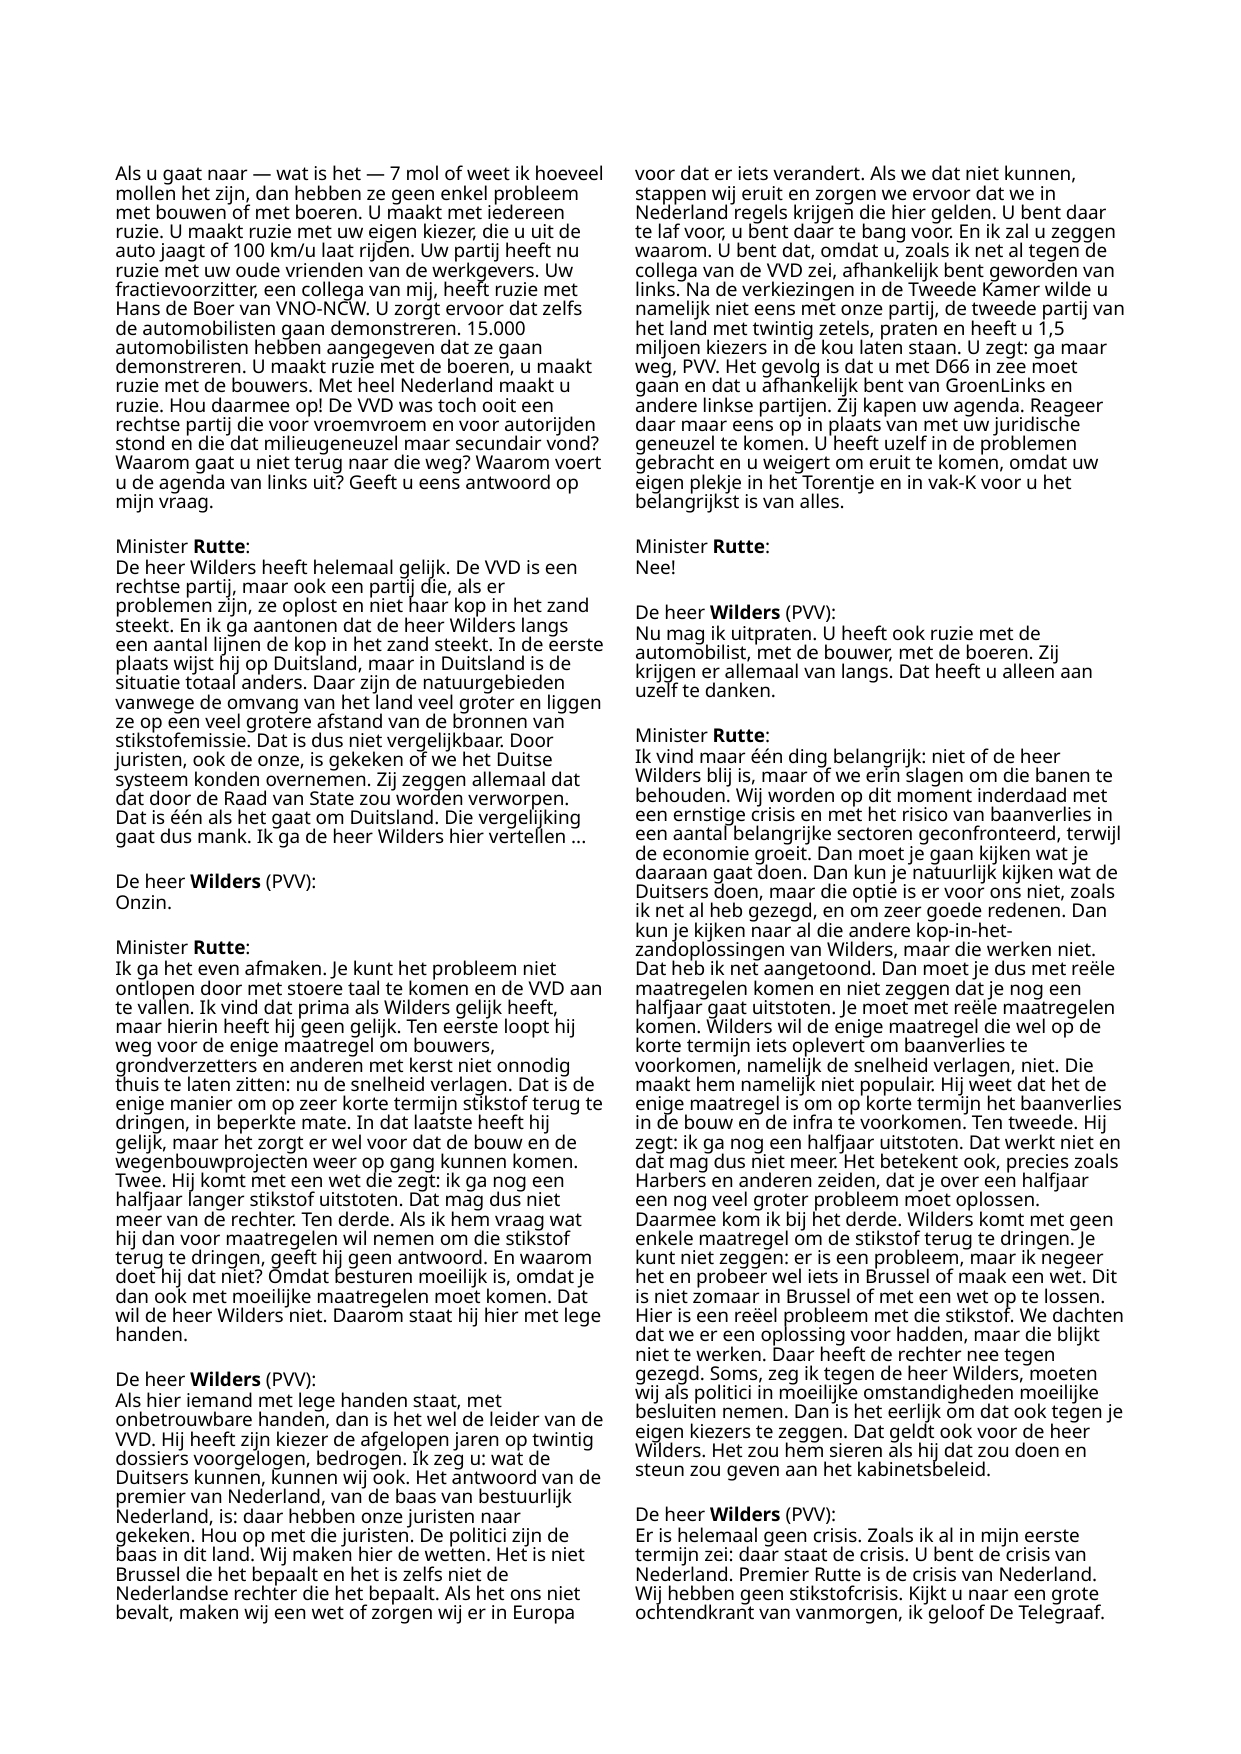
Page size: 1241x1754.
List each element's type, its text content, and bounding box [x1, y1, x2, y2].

text Minister Rutte: [635, 722, 1125, 748]
text Nee! [635, 559, 1125, 578]
text De heer Wilders (PVV): [115, 869, 605, 894]
text Nu mag ik uitpraten. U heeft ook ruzie met de automobilist, met de bouwer, met de boeren. Zij krijgen er allemaal van langs. Dat heeft u alleen aan uzelf te danken. [635, 624, 1125, 702]
text Ik vind maar één ding belangrijk: niet of de heer Wilders blij is, maar of we erin slagen om die banen te behouden. Wij worden op dit moment inderdaad met een ernstige crisis en met het risico van baanverlies in een aantal belangrijke sectoren geconfronteerd, terwijl de economie groeit. Dan moet je gaan kijken wat je daaraan gaat doen. Dan kun je natuurlijk kijken wat de Duitsers doen, maar die optie is er voor ons niet, zoals ik net al heb gezegd, en om zeer goede redenen. Dan kun je kijken naar al die andere kop-in-het-zandoplossingen van Wilders, maar die werken niet. Dat heb ik net aangetoond. Dan moet je dus met reële maatregelen komen en niet zeggen dat je nog een halfjaar gaat uitstoten. Je moet met reële maatregelen komen. Wilders wil de enige maatregel die wel op de korte termijn iets oplevert om baanverlies te voorkomen, namelijk de snelheid verlagen, niet. Die maakt hem namelijk niet populair. Hij weet dat het de enige maatregel is om op korte termijn het baanverlies in de bouw en de infra te voorkomen. Ten tweede. Hij zegt: ik ga nog een halfjaar uitstoten. Dat werkt niet en dat mag dus niet meer. Het betekent ook, precies zoals Harbers en anderen zeiden, dat je over een halfjaar een nog veel groter probleem moet oplossen. Daarmee kom ik bij het derde. Wilders komt met geen enkele maatregel om de stikstof terug te dringen. Je kunt niet zeggen: er is een probleem, maar ik negeer het en probeer wel iets in Brussel of maak een wet. Dit is niet zomaar in Brussel of met een wet op te lossen. Hier is een reëel probleem met die stikstof. We dachten dat we er een oplossing voor hadden, maar die blijkt niet te werken. Daar heeft de rechter nee tegen gezegd. Soms, zeg ik tegen de heer Wilders, moeten wij als politici in moeilijke omstandigheden moeilijke besluiten nemen. Dan is het eerlijk om dat ook tegen je eigen kiezers te zeggen. Dat geldt ook voor de heer Wilders. Het zou hem sieren als hij dat zou doen en steun zou geven aan het kabinetsbeleid. [635, 748, 1125, 1481]
text Er is helemaal geen crisis. Zoals ik al in mijn eerste termijn zei: daar staat de crisis. U bent de crisis van Nederland. Premier Rutte is de crisis van Nederland. Wij hebben geen stikstofcrisis. Kijkt u naar een grote ochtendkrant van vanmorgen, ik geloof De Telegraaf. [635, 1527, 1125, 1623]
text Onzin. [115, 894, 605, 914]
text Als hier iemand met lege handen staat, met onbetrouwbare handen, dan is het wel de leider van de VVD. Hij heeft zijn kiezer de afgelopen jaren op twintig dossiers voorgelogen, bedrogen. Ik zeg u: wat de Duitsers kunnen, kunnen wij ook. Het antwoord van de premier van Nederland, van de baas van bestuurlijk Nederland, is: daar hebben onze juristen naar gekeken. Hou op met die juristen. De politici zijn de baas in dit land. Wij maken hier de wetten. Het is niet Brussel die het bepaalt en het is zelfs niet de Nederlandse rechter die het bepaalt. Als het ons niet bevalt, maken wij een wet of zorgen wij er in Europa [115, 1392, 605, 1623]
text Minister Rutte: [115, 533, 605, 559]
text voor dat er iets verandert. Als we dat niet kunnen, stappen wij eruit en zorgen we ervoor dat we in Nederland regels krijgen die hier gelden. U bent daar te laf voor, u bent daar te bang voor. En ik zal u zeggen waarom. U bent dat, omdat u, zoals ik net al tegen de collega van de VVD zei, afhankelijk bent geworden van links. Na de verkiezingen in de Tweede Kamer wilde u namelijk niet eens met onze partij, de tweede partij van het land met twintig zetels, praten en heeft u 1,5 miljoen kiezers in de kou laten staan. U zegt: ga maar weg, PVV. Het gevolg is dat u met D66 in zee moet gaan en dat u afhankelijk bent van GroenLinks en andere linkse partijen. Zij kapen uw agenda. Reageer daar maar eens op in plaats van met uw juridische geneuzel te komen. U heeft uzelf in de problemen gebracht en u weigert om eruit te komen, omdat uw eigen plekje in het Torentje en in vak-K voor u het belangrijkst is van alles. [635, 165, 1125, 512]
text De heer Wilders (PVV): [635, 1501, 1125, 1527]
text Minister Rutte: [635, 533, 1125, 559]
text Minister Rutte: [115, 934, 605, 960]
text De heer Wilders (PVV): [635, 599, 1125, 624]
text De heer Wilders heeft helemaal gelijk. De VVD is een rechtse partij, maar ook een partij die, als er problemen zijn, ze oplost en niet haar kop in het zand steekt. En ik ga aantonen dat de heer Wilders langs een aantal lijnen de kop in het zand steekt. In de eerste plaats wijst hij op Duitsland, maar in Duitsland is de situatie totaal anders. Daar zijn de natuurgebieden vanwege de omvang van het land veel groter en liggen ze op een veel grotere afstand van de bronnen van stikstofemissie. Dat is dus niet vergelijkbaar. Door juristen, ook de onze, is gekeken of we het Duitse systeem konden overnemen. Zij zeggen allemaal dat dat door de Raad van State zou worden verworpen. Dat is één als het gaat om Duitsland. Die vergelijking gaat dus mank. Ik ga de heer Wilders hier vertellen ... [115, 559, 605, 848]
text Ik ga het even afmaken. Je kunt het probleem niet ontlopen door met stoere taal te komen en de VVD aan te vallen. Ik vind dat prima als Wilders gelijk heeft, maar hierin heeft hij geen gelijk. Ten eerste loopt hij weg voor de enige maatregel om bouwers, grondverzetters en anderen met kerst niet onnodig thuis te laten zitten: nu de snelheid verlagen. Dat is de enige manier om op zeer korte termijn stikstof terug te dringen, in beperkte mate. In dat laatste heeft hij gelijk, maar het zorgt er wel voor dat de bouw en de wegenbouwprojecten weer op gang kunnen komen. Twee. Hij komt met een wet die zegt: ik ga nog een halfjaar langer stikstof uitstoten. Dat mag dus niet meer van de rechter. Ten derde. Als ik hem vraag wat hij dan voor maatregelen wil nemen om die stikstof terug te dringen, geeft hij geen antwoord. En waarom doet hij dat niet? Omdat besturen moeilijk is, omdat je dan ook met moeilijke maatregelen moet komen. Dat wil de heer Wilders niet. Daarom staat hij hier met lege handen. [115, 960, 605, 1346]
text Als u gaat naar — wat is het — 7 mol of weet ik hoeveel mollen het zijn, dan hebben ze geen enkel probleem met bouwen of met boeren. U maakt met iedereen ruzie. U maakt ruzie met uw eigen kiezer, die u uit de auto jaagt of 100 km/u laat rijden. Uw partij heeft nu ruzie met uw oude vrienden van de werkgevers. Uw fractievoorzitter, een collega van mij, heeft ruzie met Hans de Boer van VNO-NCW. U zorgt ervoor dat zelfs de automobilisten gaan demonstreren. 15.000 automobilisten hebben aangegeven dat ze gaan demonstreren. U maakt ruzie met de boeren, u maakt ruzie met de bouwers. Met heel Nederland maakt u ruzie. Hou daarmee op! De VVD was toch ooit een rechtse partij die voor vroemvroem en voor autorijden stond en die dat milieugeneuzel maar secundair vond? Waarom gaat u niet terug naar die weg? Waarom voert u de agenda van links uit? Geeft u eens antwoord op mijn vraag. [115, 165, 605, 512]
text De heer Wilders (PVV): [115, 1366, 605, 1392]
